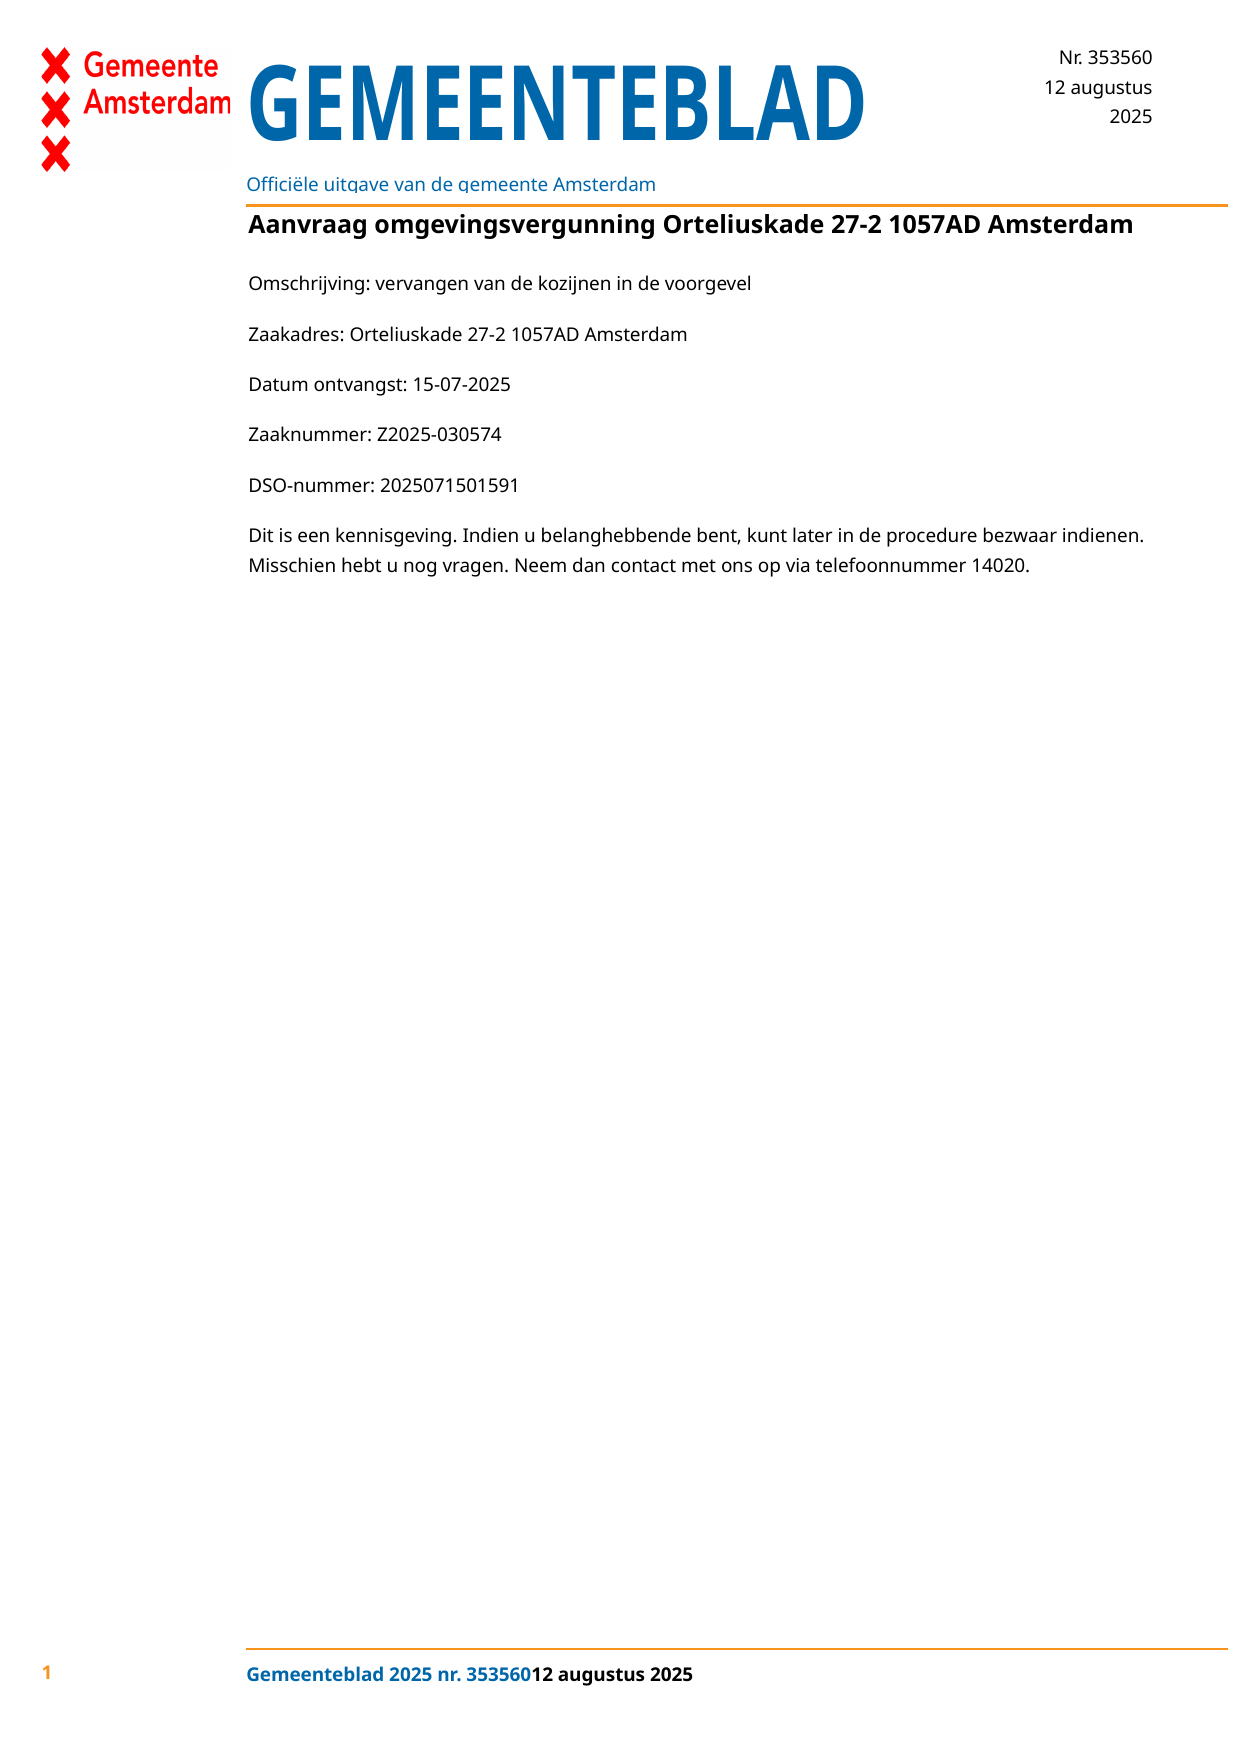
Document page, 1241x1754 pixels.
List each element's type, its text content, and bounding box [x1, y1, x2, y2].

text Zaaknummer: Z2025-030574 [248, 422, 1152, 447]
text DSO-nummer: 2025071501591 [248, 472, 1152, 498]
text Zaakadres: Orteliuskade 27-2 1057AD Amsterdam [248, 321, 1152, 346]
text Dit is een kennisgeving. Indien u belanghebbende bent, kunt later in de procedure bezwaar indienen. Misschien hebt u nog vragen. Neem dan contact met ons op via telefoonnummer 14020. [248, 522, 1152, 578]
text Datum ontvangst: 15-07-2025 [248, 371, 1152, 397]
picture [41, 47, 231, 172]
text Omschrijving: vervangen van de kozijnen in de voorgevel [248, 270, 1152, 296]
text Aanvraag omgevingsvergunning Orteliuskade 27-2 1057AD Amsterdam [248, 207, 1152, 241]
